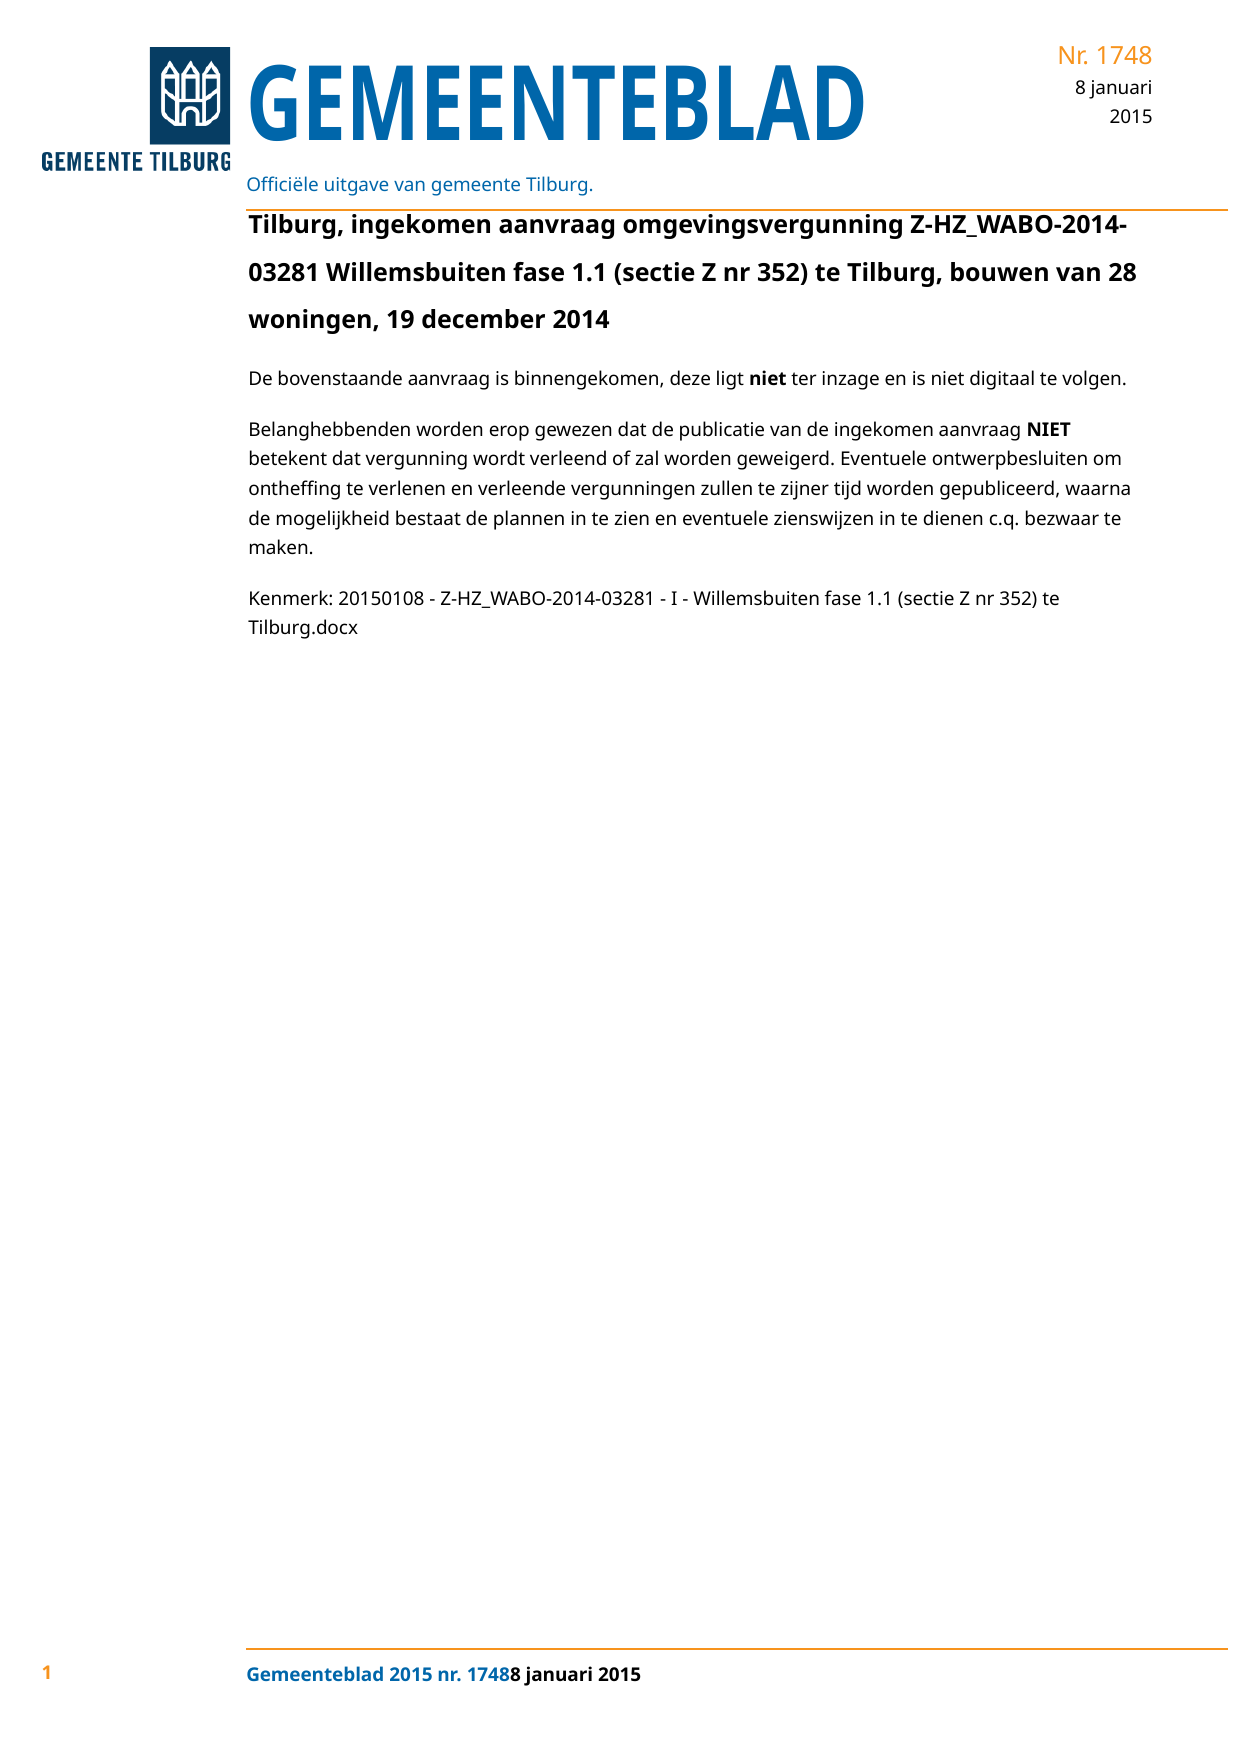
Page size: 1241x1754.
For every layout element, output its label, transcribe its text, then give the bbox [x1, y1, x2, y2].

text Tilburg, ingekomen aanvraag omgevingsvergunning Z-HZ_WABO-2014-03281 Willemsbuiten fase 1.1 (sectie Z nr 352) te Tilburg, bouwen van 28 woningen, 19 december 2014 [248, 211, 1152, 336]
picture [41, 47, 231, 172]
text De bovenstaande aanvraag is binnengekomen, deze ligt niet ter inzage en is niet digitaal te volgen. [248, 366, 1152, 391]
text Kenmerk: 20150108 - Z-HZ_WABO-2014-03281 - I - Willemsbuiten fase 1.1 (sectie Z nr 352) te Tilburg.docx [248, 585, 1152, 640]
text Belanghebbenden worden erop gewezen dat de publicatie van de ingekomen aanvraag NIET betekent dat vergunning wordt verleend of zal worden geweigerd. Eventuele ontwerpbesluiten om ontheffing te verlenen en verleende vergunningen zullen te zijner tijd worden gepubliceerd, waarna de mogelijkheid bestaat de plannen in te zien en eventuele zienswijzen in te dienen c.q. bezwaar te maken. [248, 416, 1152, 560]
